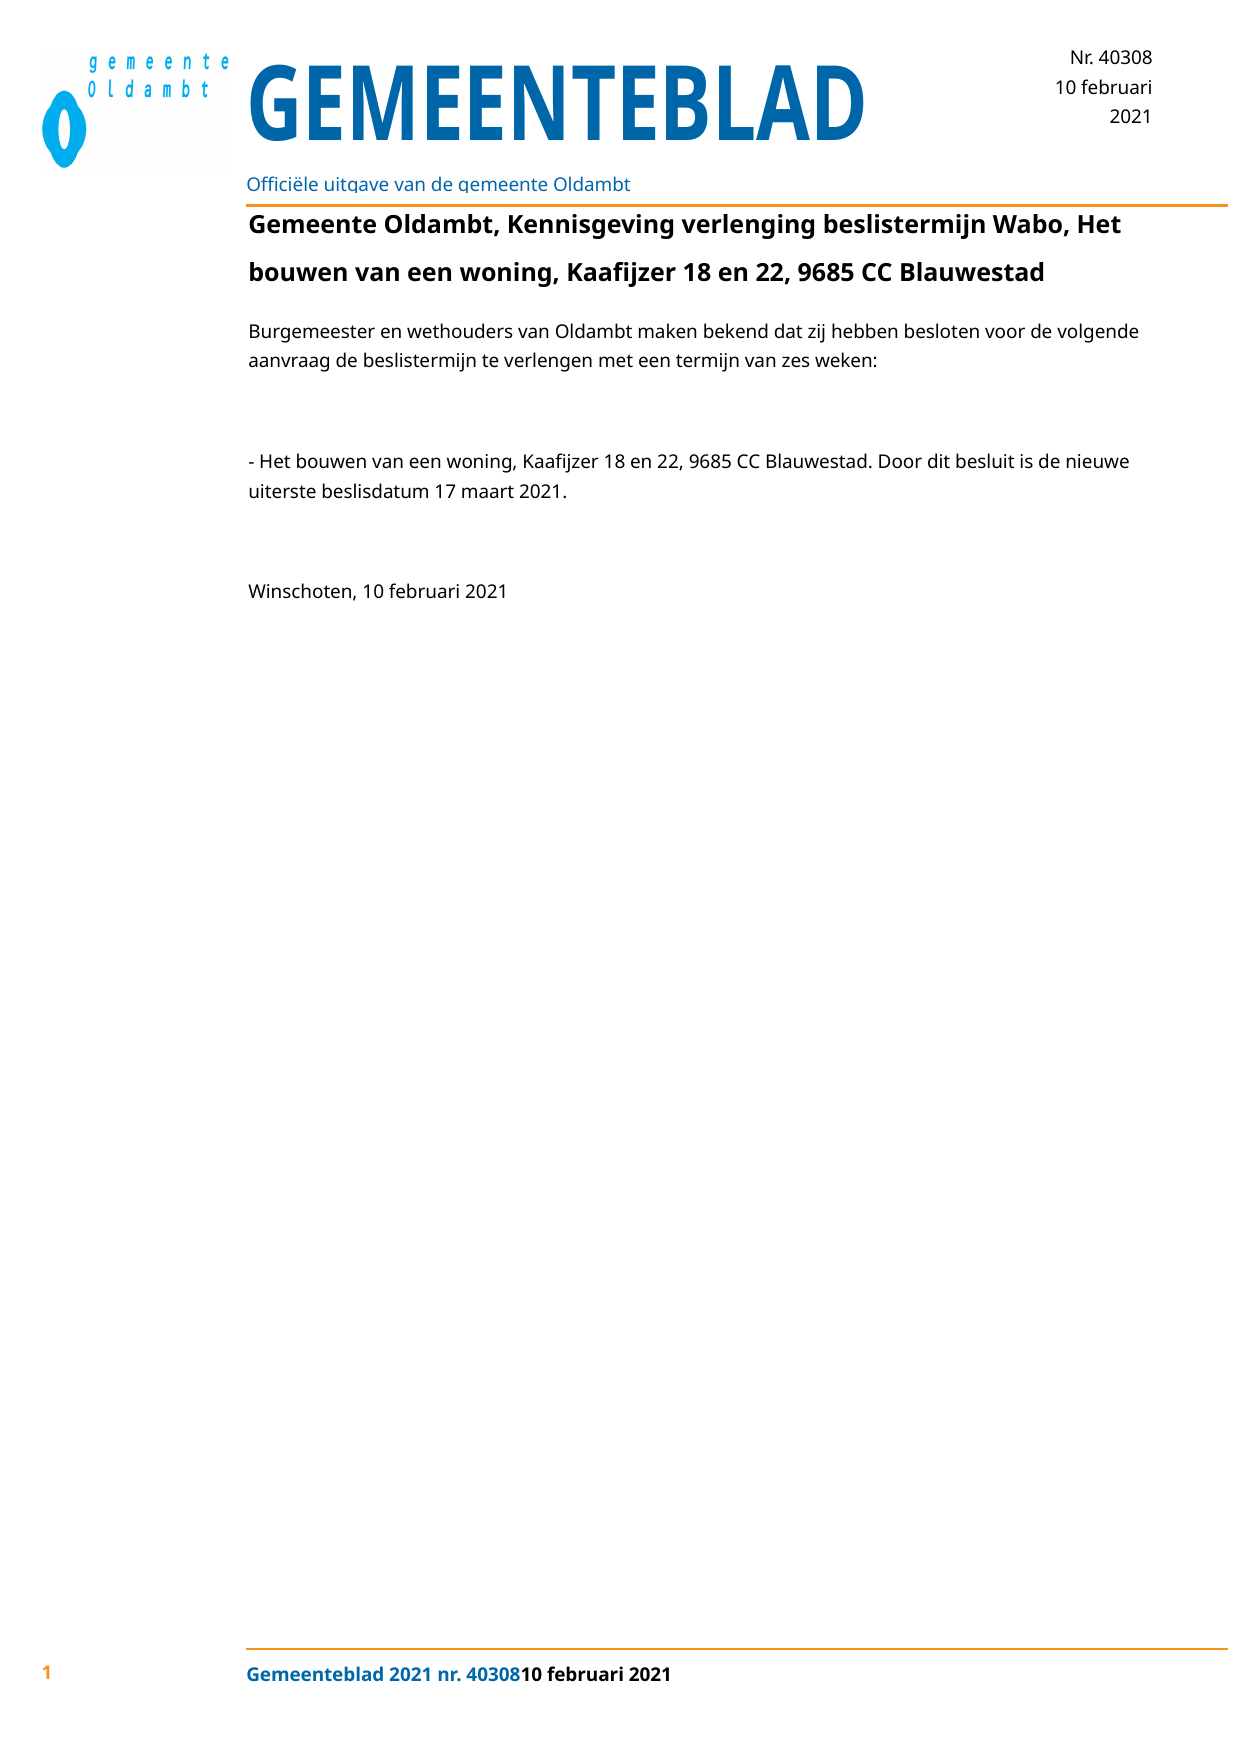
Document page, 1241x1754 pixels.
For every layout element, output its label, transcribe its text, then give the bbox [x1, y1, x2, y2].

text Gemeente Oldambt, Kennisgeving verlenging beslistermijn Wabo, Het bouwen van een woning, Kaafijzer 18 en 22, 9685 CC Blauwestad [248, 207, 1152, 288]
text Burgemeester en wethouders van Oldambt maken bekend dat zij hebben besloten voor de volgende aanvraag de beslistermijn te verlengen met een termijn van zes weken: [248, 318, 1152, 373]
picture [41, 47, 231, 172]
text - Het bouwen van een woning, Kaafijzer 18 en 22, 9685 CC Blauwestad. Door dit besluit is de nieuwe uiterste beslisdatum 17 maart 2021. [248, 448, 1152, 504]
text Winschoten, 10 februari 2021 [248, 579, 1152, 604]
